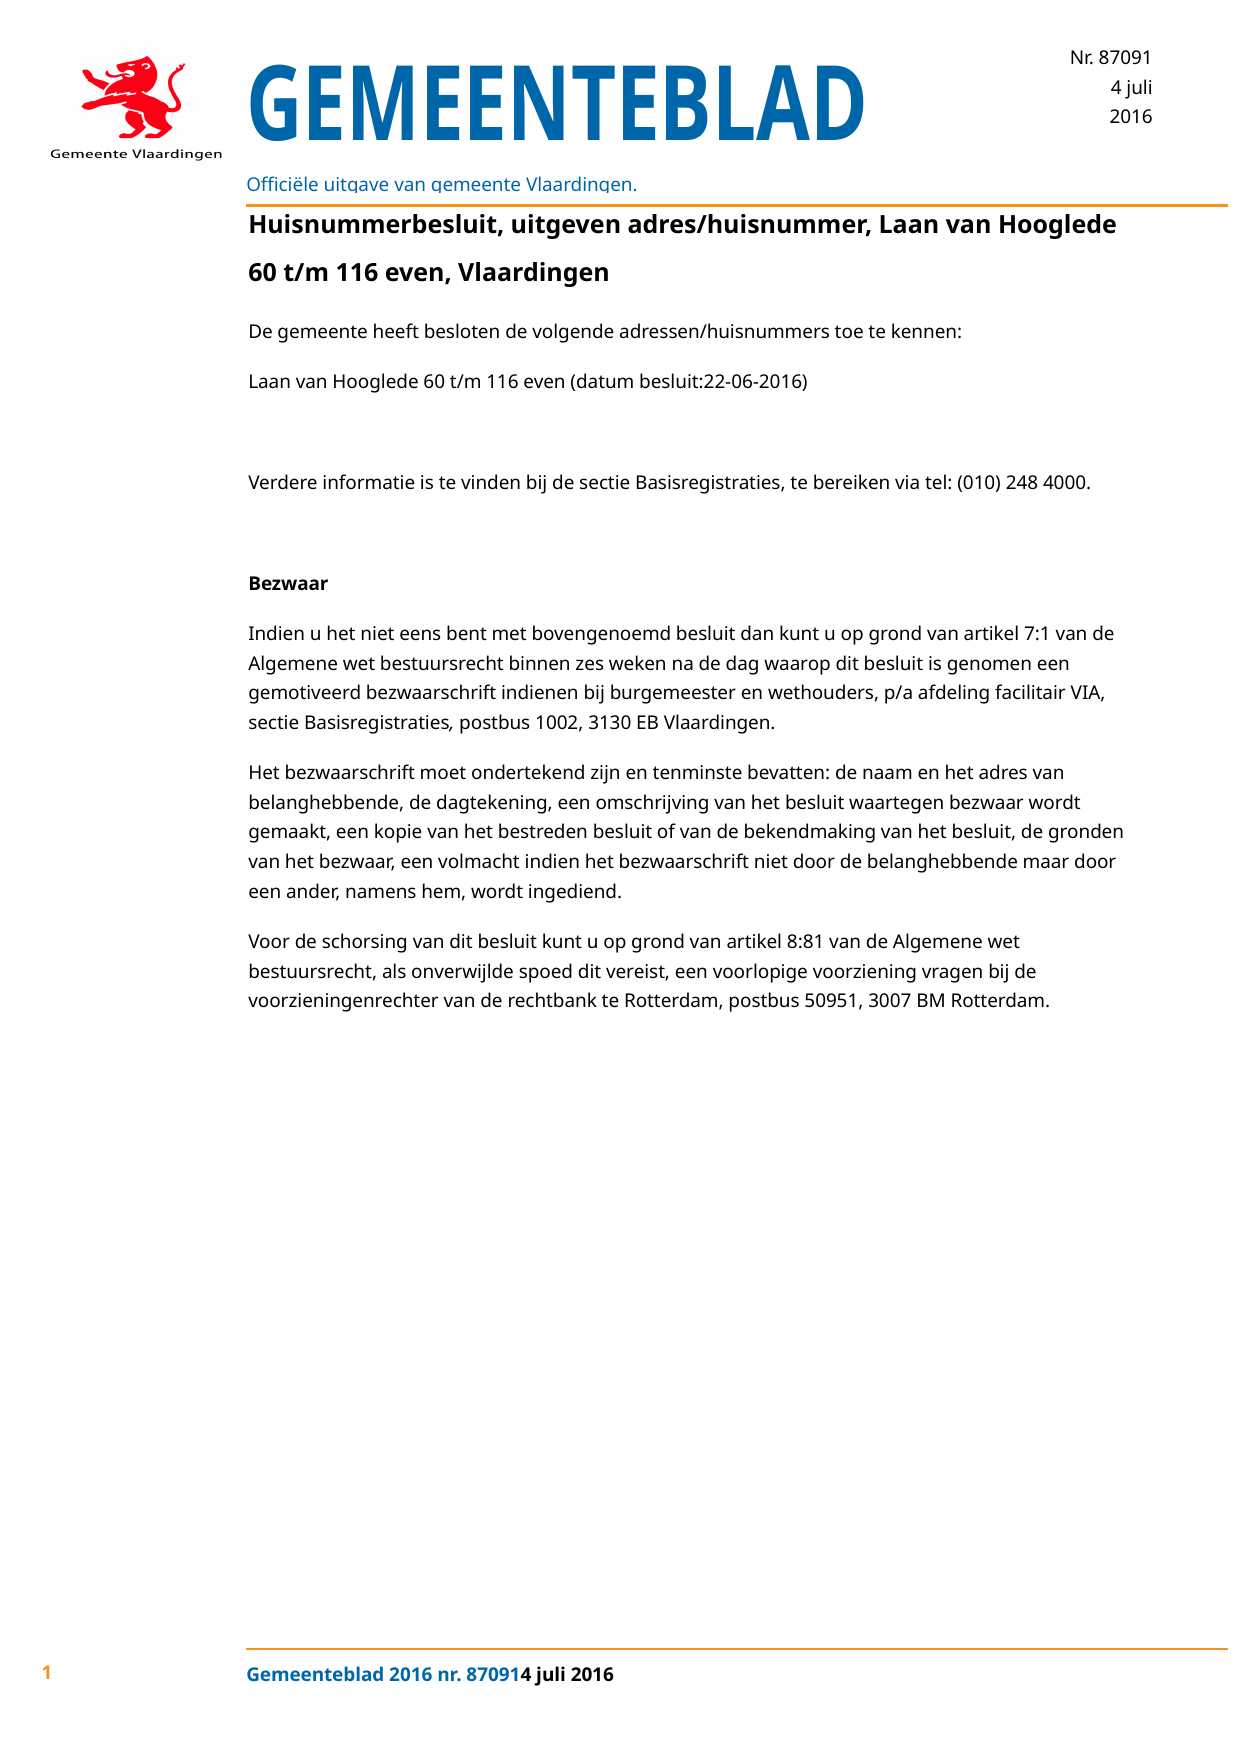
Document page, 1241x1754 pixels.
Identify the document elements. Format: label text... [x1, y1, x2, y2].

picture [41, 47, 231, 172]
text Laan van Hooglede 60 t/m 116 even (datum besluit:22-06-2016) [248, 368, 1152, 394]
text Indien u het niet eens bent met bovengenoemd besluit dan kunt u op grond van artikel 7:1 van de Algemene wet bestuursrecht binnen zes weken na de dag waarop dit besluit is genomen een gemotiveerd bezwaarschrift indienen bij burgemeester en wethouders, p/a afdeling facilitair VIA, sectie Basisregistraties, postbus 1002, 3130 EB Vlaardingen. [248, 620, 1152, 735]
text Het bezwaarschrift moet ondertekend zijn en tenminste bevatten: de naam en het adres van belanghebbende, de dagtekening, een omschrijving van het besluit waartegen bezwaar wordt gemaakt, een kopie van het bestreden besluit of van de bekendmaking van het besluit, de gronden van het bezwaar, een volmacht indien het bezwaarschrift niet door de belanghebbende maar door een ander, namens hem, wordt ingediend. [248, 759, 1152, 904]
text Bezwaar [248, 570, 1152, 596]
text Verdere informatie is te vinden bij de sectie Basisregistraties, te bereiken via tel: (010) 248 4000. [248, 469, 1152, 495]
text De gemeente heeft besloten de volgende adressen/huisnummers toe te kennen: [248, 318, 1152, 344]
text Voor de schorsing van dit besluit kunt u op grond van artikel 8:81 van de Algemene wet bestuursrecht, als onverwijlde spoed dit vereist, een voorlopige voorziening vragen bij de voorzieningenrechter van de rechtbank te Rotterdam, postbus 50951, 3007 BM Rotterdam. [248, 928, 1152, 1013]
text Huisnummerbesluit, uitgeven adres/huisnummer, Laan van Hooglede 60 t/m 116 even, Vlaardingen [248, 207, 1152, 288]
